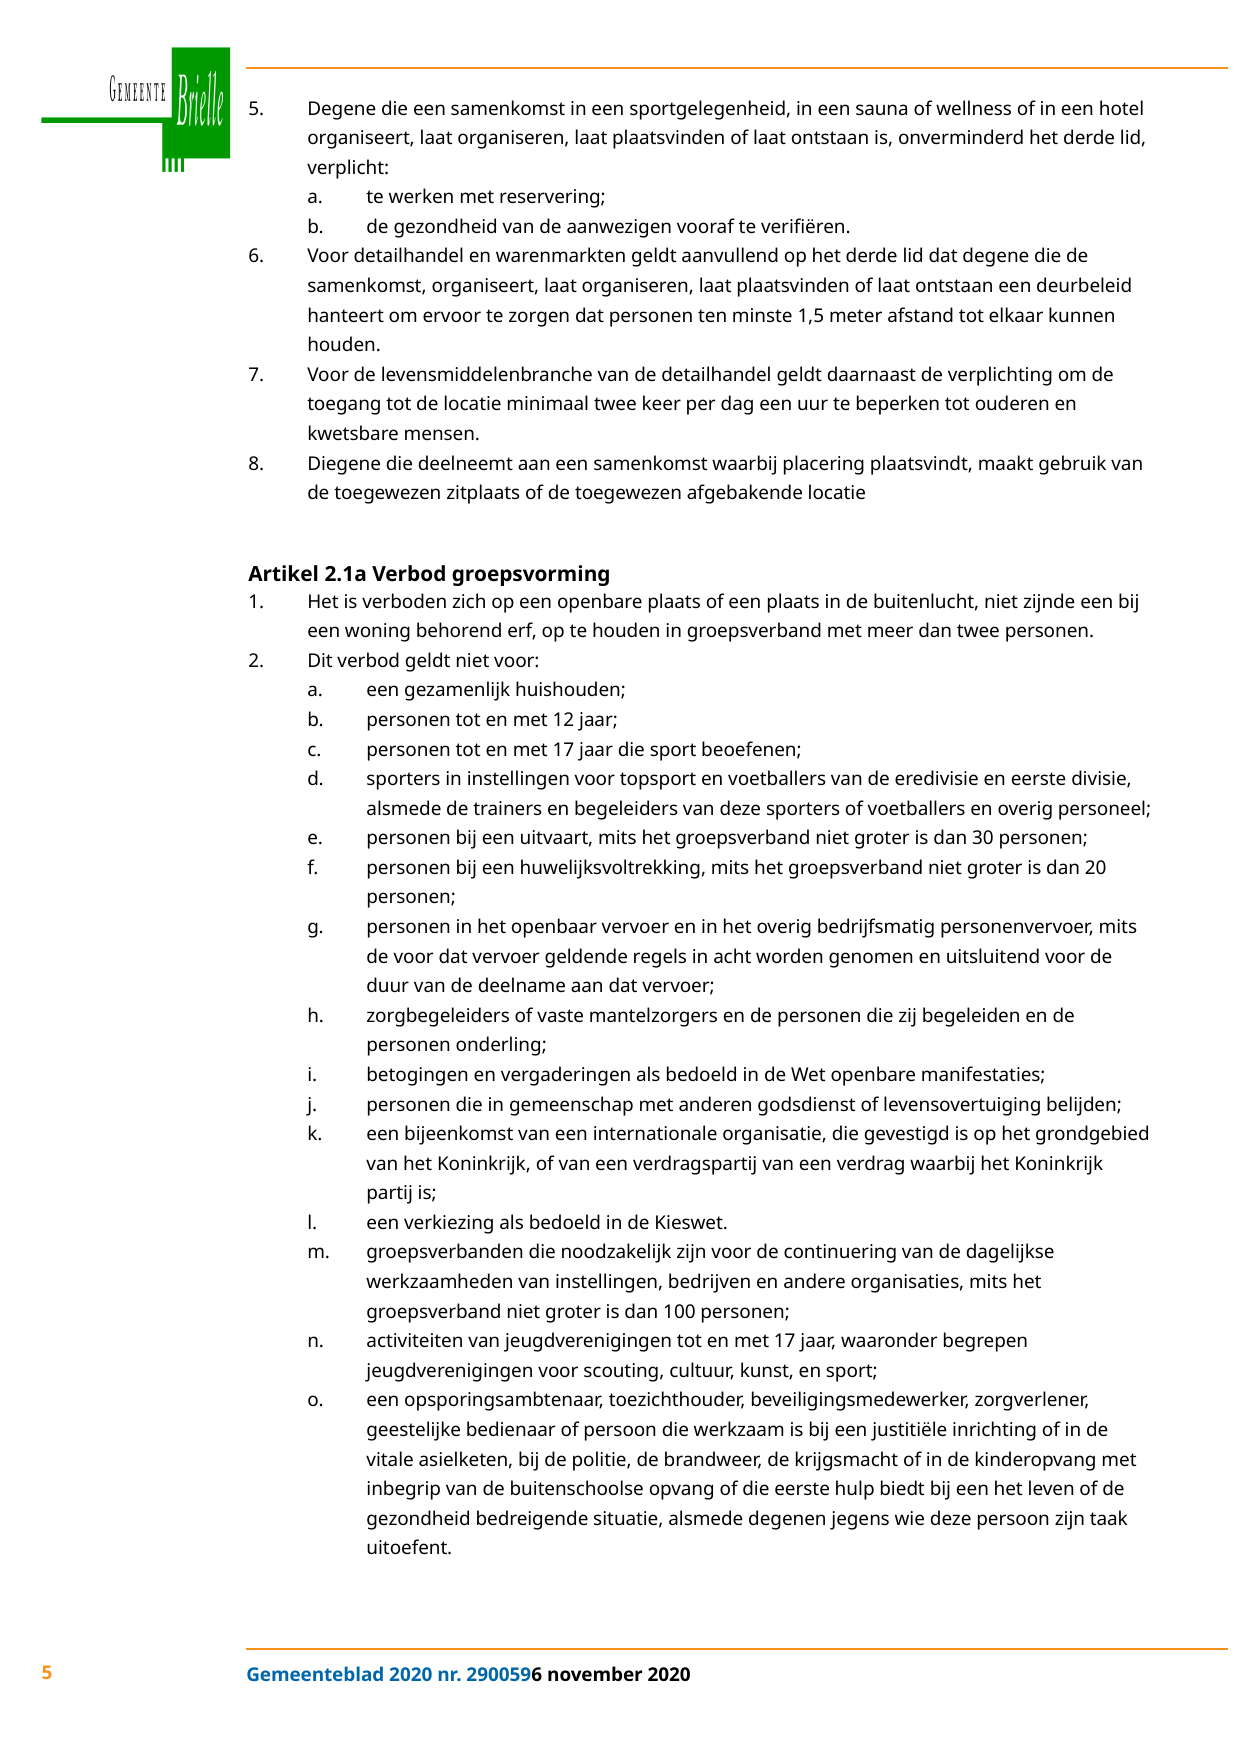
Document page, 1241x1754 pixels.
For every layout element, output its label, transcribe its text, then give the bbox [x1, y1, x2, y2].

list een bijeenkomst van een internationale organisatie, die gevestigd is op het grondgebied van het Koninkrijk, of van een verdragspartij van een verdrag waarbij het Koninkrijk partij is; [307, 1120, 1152, 1205]
list een verkiezing als bedoeld in de Kieswet. [307, 1209, 1152, 1235]
list personen tot en met 17 jaar die sport beoefenen; [307, 736, 1152, 761]
list activiteiten van jeugdverenigingen tot en met 17 jaar, waaronder begrepen jeugdverenigingen voor scouting, cultuur, kunst, en sport; [307, 1327, 1152, 1383]
list Voor detailhandel en warenmarkten geldt aanvullend op het derde lid dat degene die de samenkomst, organiseert, laat organiseren, laat plaatsvinden of laat ontstaan een deurbeleid hanteert om ervoor te zorgen dat personen ten minste 1,5 meter afstand tot elkaar kunnen houden. [248, 243, 1152, 357]
list Diegene die deelneemt aan een samenkomst waarbij placering plaatsvindt, maakt gebruik van de toegewezen zitplaats of de toegewezen afgebakende locatie [248, 450, 1152, 505]
list te werken met reservering; [307, 183, 1152, 209]
list een gezamenlijk huishouden; [307, 677, 1152, 702]
list personen die in gemeenschap met anderen godsdienst of levensovertuiging belijden; [307, 1091, 1152, 1116]
list Dit verbod geldt niet voor: [248, 647, 1152, 673]
list Het is verboden zich op een openbare plaats of een plaats in de buitenlucht, niet zijnde een bij een woning behorend erf, op te houden in groepsverband met meer dan twee personen. [248, 588, 1152, 643]
list Voor de levensmiddelenbranche van de detailhandel geldt daarnaast de verplichting om de toegang tot de locatie minimaal twee keer per dag een uur te beperken tot ouderen en kwetsbare mensen. [248, 361, 1152, 446]
text Artikel 2.1a Verbod groepsvorming [248, 559, 1152, 588]
list personen bij een uitvaart, mits het groepsverband niet groter is dan 30 personen; [307, 824, 1152, 850]
list zorgbegeleiders of vaste mantelzorgers en de personen die zij begeleiden en de personen onderling; [307, 1002, 1152, 1057]
list personen in het openbaar vervoer en in het overig bedrijfsmatig personenvervoer, mits de voor dat vervoer geldende regels in acht worden genomen en uitsluitend voor de duur van de deelname aan dat vervoer; [307, 913, 1152, 998]
list personen bij een huwelijksvoltrekking, mits het groepsverband niet groter is dan 20 personen; [307, 854, 1152, 909]
list betogingen en vergaderingen als bedoeld in de Wet openbare manifestaties; [307, 1061, 1152, 1087]
list personen tot en met 12 jaar; [307, 706, 1152, 732]
list Degene die een samenkomst in een sportgelegenheid, in een sauna of wellness of in een hotel organiseert, laat organiseren, laat plaatsvinden of laat ontstaan is, onverminderd het derde lid, verplicht: [248, 95, 1152, 180]
list groepsverbanden die noodzakelijk zijn voor de continuering van de dagelijkse werkzaamheden van instellingen, bedrijven en andere organisaties, mits het groepsverband niet groter is dan 100 personen; [307, 1239, 1152, 1323]
list sporters in instellingen voor topsport en voetballers van de eredivisie en eerste divisie, alsmede de trainers en begeleiders van deze sporters of voetballers en overig personeel; [307, 765, 1152, 821]
list een opsporingsambtenaar, toezichthouder, beveiligingsmedewerker, zorgverlener, geestelijke bedienaar of persoon die werkzaam is bij een justitiële inrichting of in de vitale asielketen, bij de politie, de brandweer, de krijgsmacht of in de kinderopvang met inbegrip van de buitenschoolse opvang of die eerste hulp biedt bij een het leven of de gezondheid bedreigende situatie, alsmede degenen jegens wie deze persoon zijn taak uitoefent. [307, 1387, 1152, 1560]
list de gezondheid van de aanwezigen vooraf te verifiëren. [307, 213, 1152, 239]
picture [41, 47, 231, 172]
